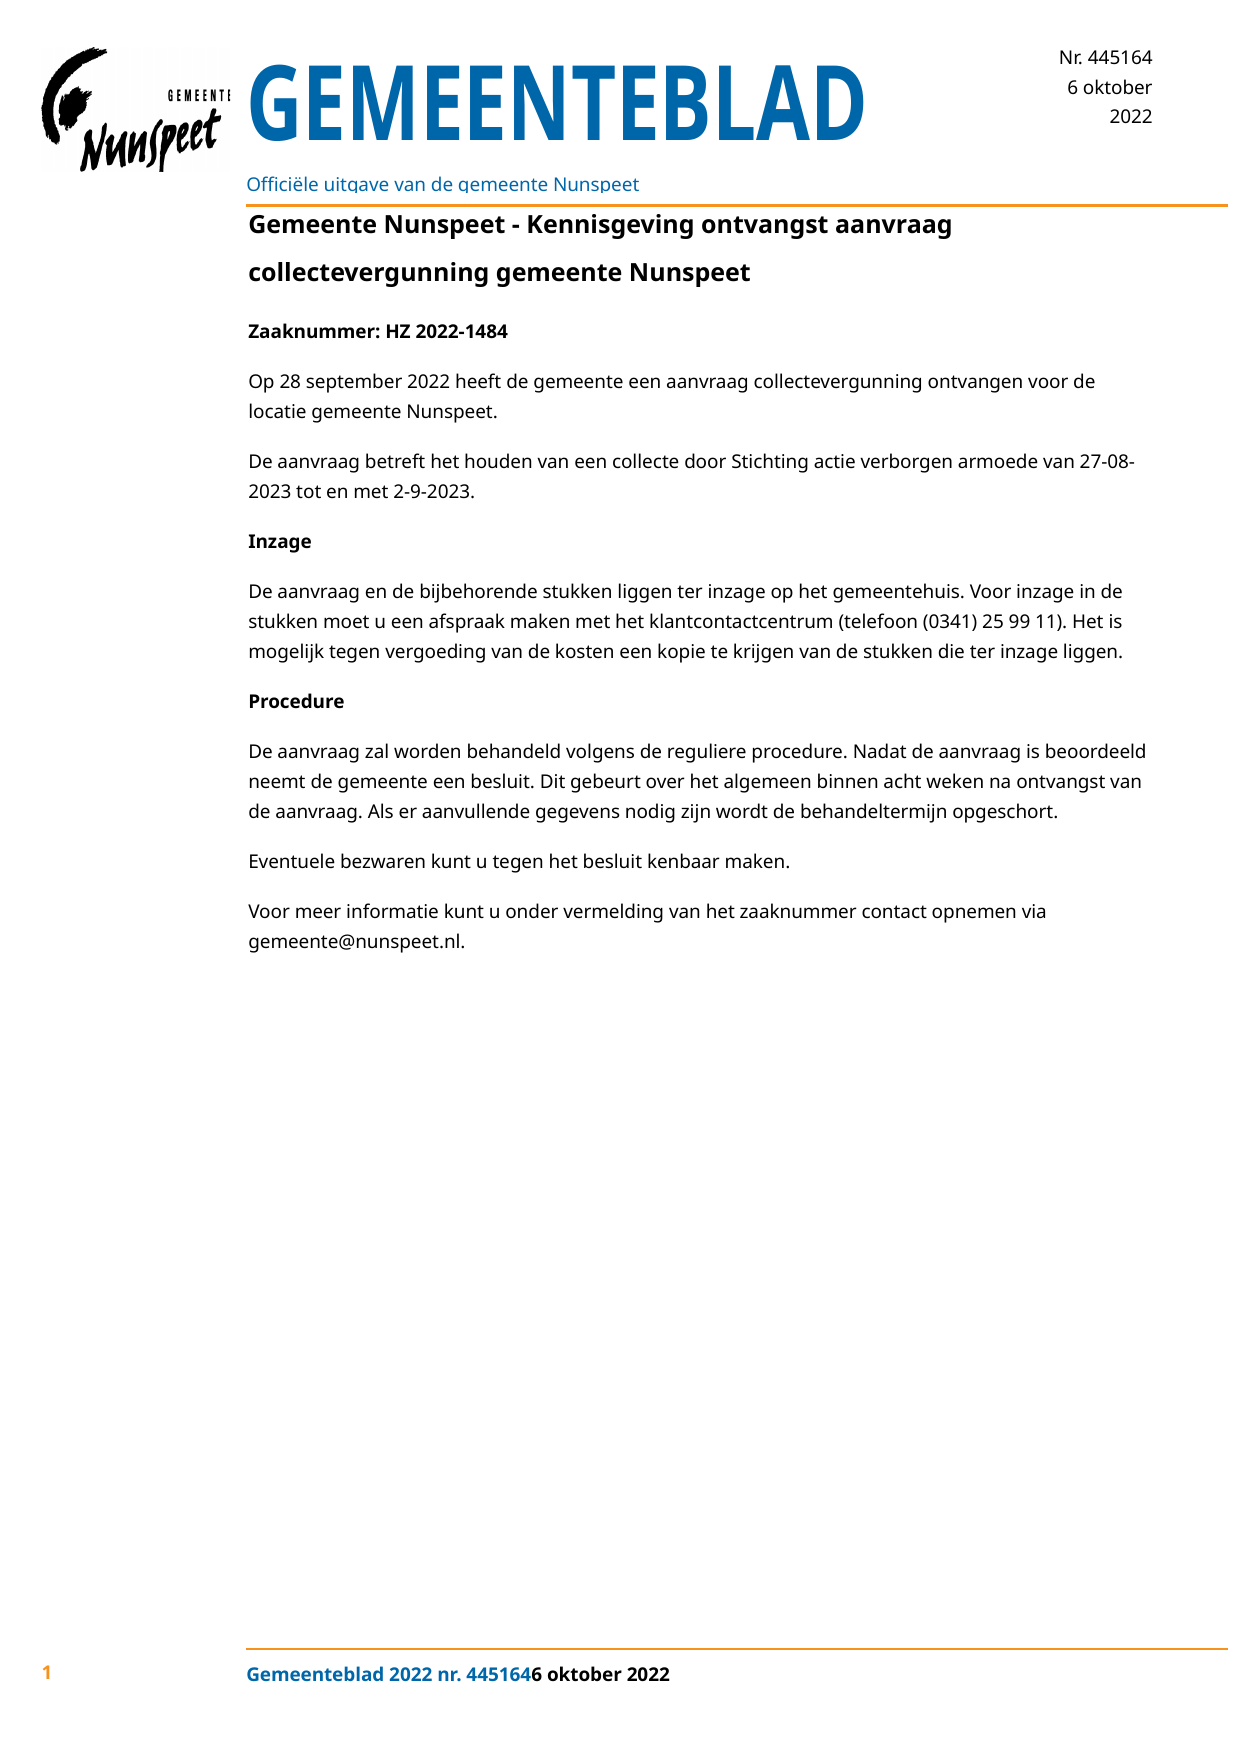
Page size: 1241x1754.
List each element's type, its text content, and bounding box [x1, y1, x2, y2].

text De aanvraag betreft het houden van een collecte door Stichting actie verborgen armoede van 27-08-2023 tot en met 2-9-2023. [248, 448, 1152, 504]
text De aanvraag en de bijbehorende stukken liggen ter inzage op het gemeentehuis. Voor inzage in de stukken moet u een afspraak maken met het klantcontactcentrum (telefoon (0341) 25 99 11). Het is mogelijk tegen vergoeding van de kosten een kopie te krijgen van de stukken die ter inzage liggen. [248, 579, 1152, 664]
text Gemeente Nunspeet - Kennisgeving ontvangst aanvraag collectevergunning gemeente Nunspeet [248, 207, 1152, 288]
text Procedure [248, 688, 1152, 714]
text Op 28 september 2022 heeft de gemeente een aanvraag collectevergunning ontvangen voor de locatie gemeente Nunspeet. [248, 368, 1152, 424]
text Zaaknummer: HZ 2022-1484 [248, 318, 1152, 344]
text Inzage [248, 528, 1152, 554]
text De aanvraag zal worden behandeld volgens de reguliere procedure. Nadat de aanvraag is beoordeeld neemt de gemeente een besluit. Dit gebeurt over het algemeen binnen acht weken na ontvangst van de aanvraag. Als er aanvullende gegevens nodig zijn wordt de behandeltermijn opgeschort. [248, 739, 1152, 824]
picture [41, 47, 231, 172]
text Voor meer informatie kunt u onder vermelding van het zaaknummer contact opnemen via gemeente@nunspeet.nl. [248, 899, 1152, 954]
text Eventuele bezwaren kunt u tegen het besluit kenbaar maken. [248, 848, 1152, 874]
